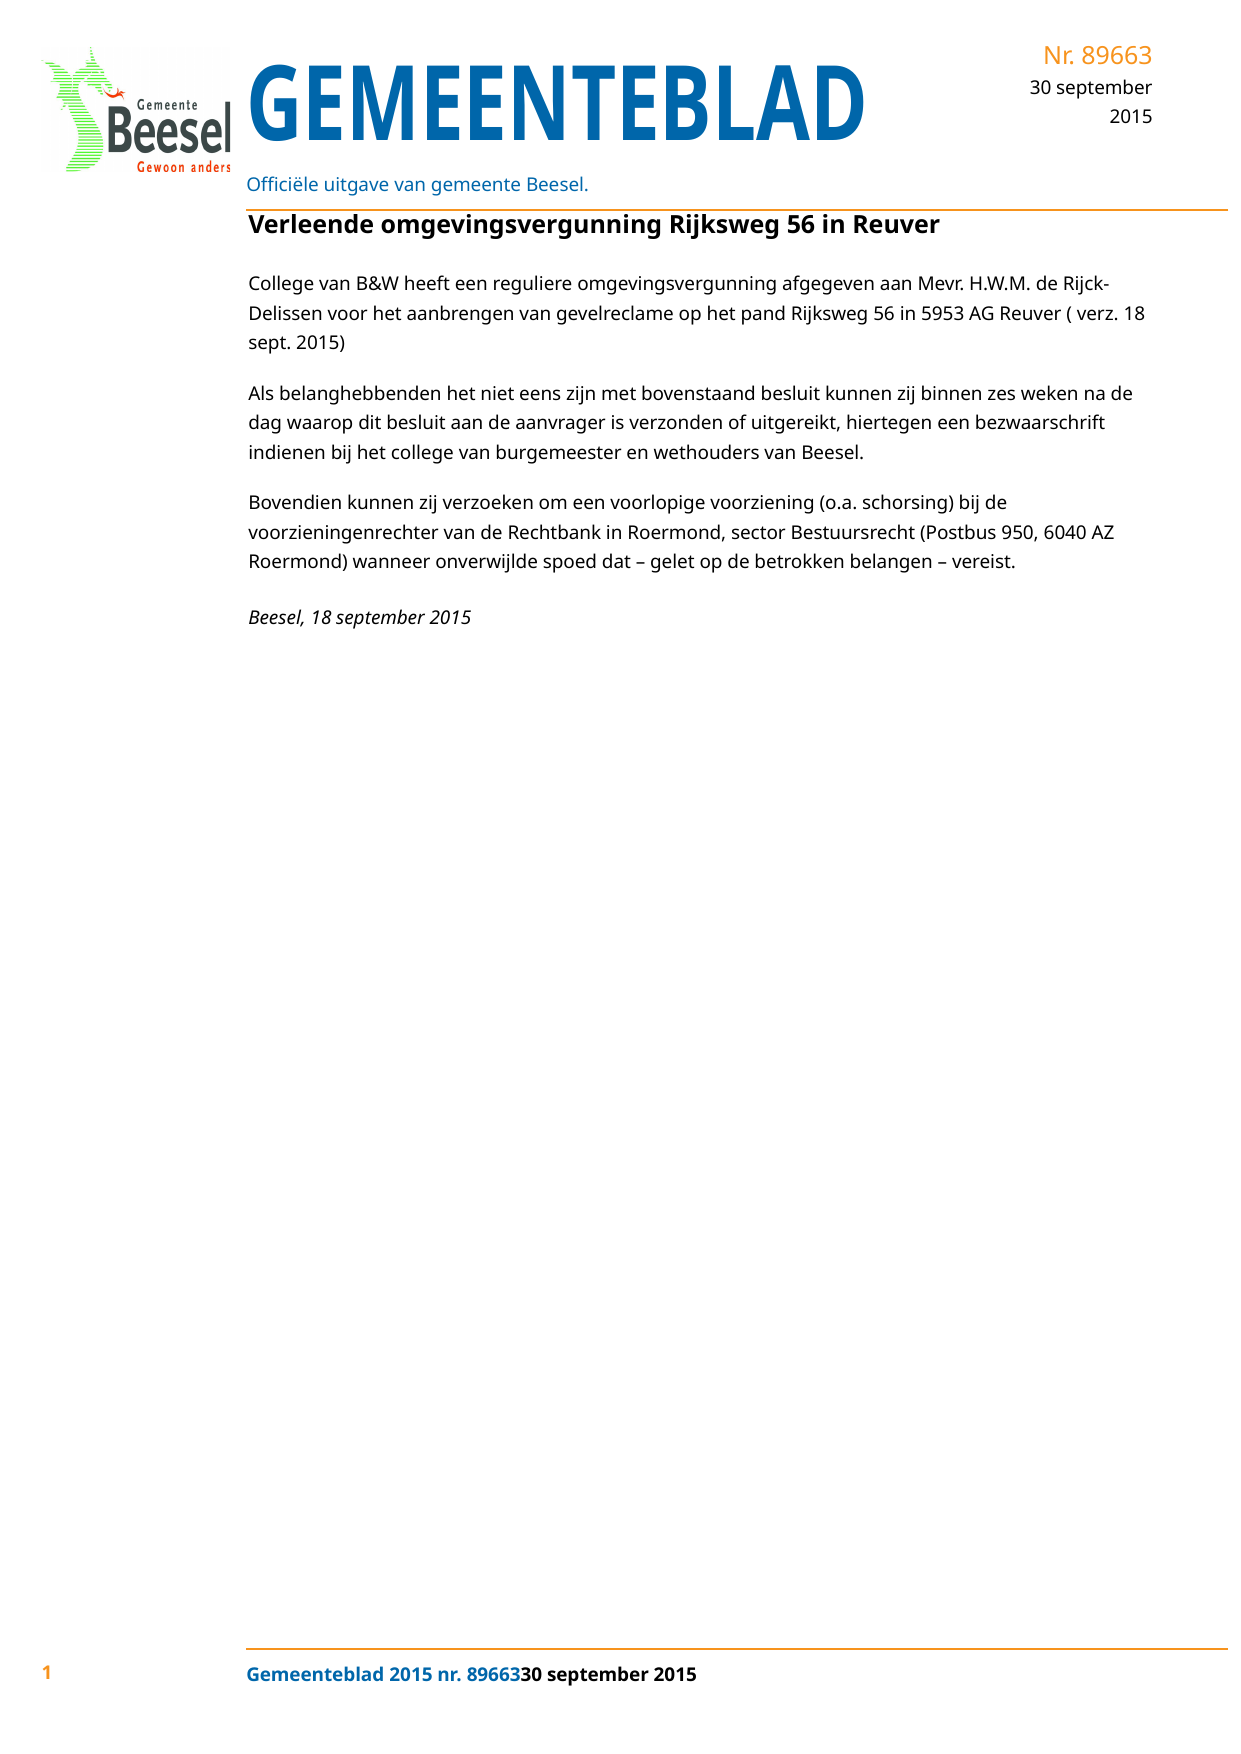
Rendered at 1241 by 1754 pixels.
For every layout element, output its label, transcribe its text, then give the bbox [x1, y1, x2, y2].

text Als belanghebbenden het niet eens zijn met bovenstaand besluit kunnen zij binnen zes weken na de dag waarop dit besluit aan de aanvrager is verzonden of uitgereikt, hiertegen een bezwaarschrift indienen bij het college van burgemeester en wethouders van Beesel. [248, 380, 1152, 465]
text College van B&W heeft een reguliere omgevingsvergunning afgegeven aan Mevr. H.W.M. de Rijck-Delissen voor het aanbrengen van gevelreclame op het pand Rijksweg 56 in 5953 AG Reuver ( verz. 18 sept. 2015) [248, 270, 1152, 355]
text Beesel, 18 september 2015 [248, 604, 1152, 630]
picture [41, 47, 231, 172]
text Bovendien kunnen zij verzoeken om een voorlopige voorziening (o.a. schorsing) bij de voorzieningenrechter van de Rechtbank in Roermond, sector Bestuursrecht (Postbus 950, 6040 AZ Roermond) wanneer onverwijlde spoed dat – gelet op de betrokken belangen – vereist. [248, 489, 1152, 574]
text Verleende omgevingsvergunning Rijksweg 56 in Reuver [248, 211, 1152, 241]
